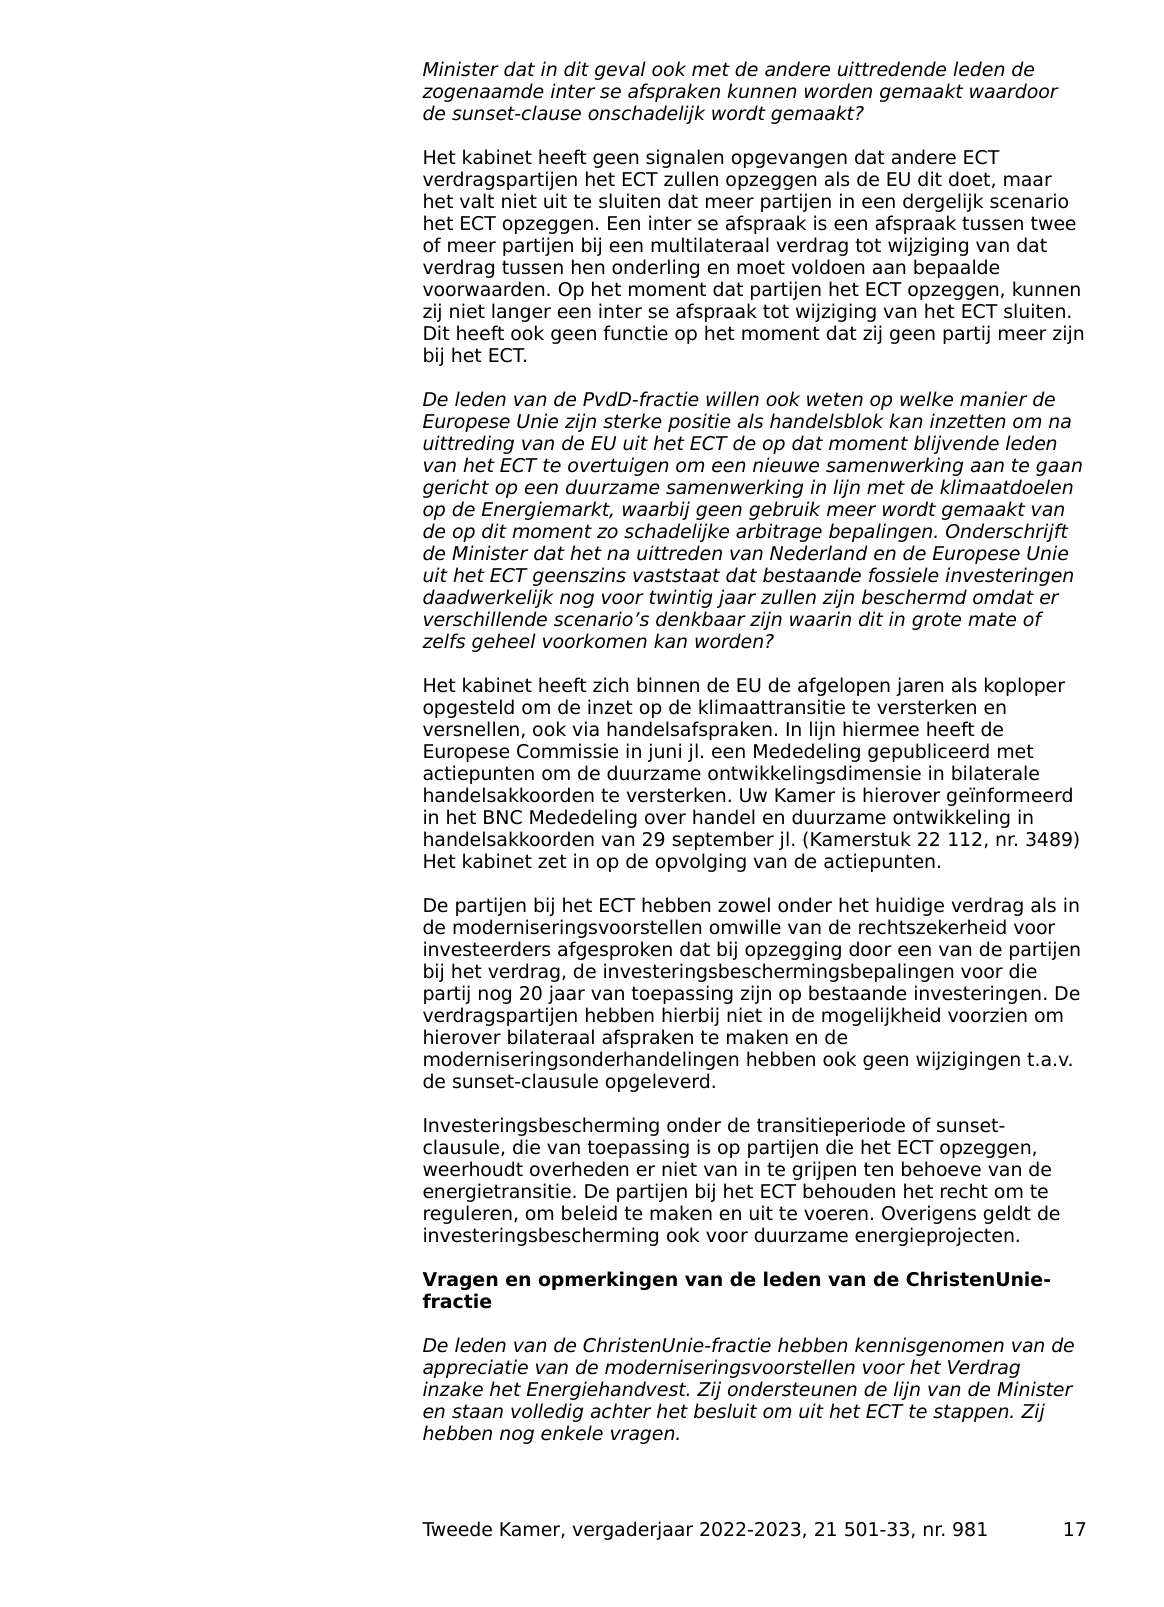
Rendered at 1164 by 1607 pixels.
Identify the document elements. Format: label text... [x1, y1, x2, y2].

text Investeringsbescherming onder de transitieperiode of sunset-clausule, die van toepassing is op partijen die het ECT opzeggen, weerhoudt overheden er niet van in te grijpen ten behoeve van de energietransitie. De partijen bij het ECT behouden het recht om te reguleren, om beleid te maken en uit te voeren. Overigens geldt de investeringsbescherming ook voor duurzame energieprojecten. [422, 1115, 1087, 1247]
text De leden van de ChristenUnie-fractie hebben kennisgenomen van de appreciatie van de moderniseringsvoorstellen voor het Verdrag inzake het Energiehandvest. Zij ondersteunen de lijn van de Minister en staan volledig achter het besluit om uit het ECT te stappen. Zij hebben nog enkele vragen. [422, 1335, 1087, 1445]
text De partijen bij het ECT hebben zowel onder het huidige verdrag als in de moderniseringsvoorstellen omwille van de rechtszekerheid voor investeerders afgesproken dat bij opzegging door een van de partijen bij het verdrag, de investeringsbeschermingsbepalingen voor die partij nog 20 jaar van toepassing zijn op bestaande investeringen. De verdragspartijen hebben hierbij niet in de mogelijkheid voorzien om hierover bilateraal afspraken te maken en de moderniseringsonderhandelingen hebben ook geen wijzigingen t.a.v. de sunset-clausule opgeleverd. [422, 895, 1087, 1093]
text Minister dat in dit geval ook met de andere uittredende leden de zogenaamde inter se afspraken kunnen worden gemaakt waardoor de sunset-clause onschadelijk wordt gemaakt? [422, 59, 1087, 125]
text Het kabinet heeft geen signalen opgevangen dat andere ECT verdragspartijen het ECT zullen opzeggen als de EU dit doet, maar het valt niet uit te sluiten dat meer partijen in een dergelijk scenario het ECT opzeggen. Een inter se afspraak is een afspraak tussen twee of meer partijen bij een multilateraal verdrag tot wijziging van dat verdrag tussen hen onderling en moet voldoen aan bepaalde voorwaarden. Op het moment dat partijen het ECT opzeggen, kunnen zij niet langer een inter se afspraak tot wijziging van het ECT sluiten. Dit heeft ook geen functie op het moment dat zij geen partij meer zijn bij het ECT. [422, 147, 1087, 367]
text Het kabinet heeft zich binnen de EU de afgelopen jaren als koploper opgesteld om de inzet op de klimaattransitie te versterken en versnellen, ook via handelsafspraken. In lijn hiermee heeft de Europese Commissie in juni jl. een Mededeling gepubliceerd met actiepunten om de duurzame ontwikkelingsdimensie in bilaterale handelsakkoorden te versterken. Uw Kamer is hierover geïnformeerd in het BNC Mededeling over handel en duurzame ontwikkeling in handelsakkoorden van 29 september jl. (Kamerstuk 22 112, nr. 3489) Het kabinet zet in op de opvolging van de actiepunten. [422, 675, 1087, 873]
text De leden van de PvdD-fractie willen ook weten op welke manier de Europese Unie zijn sterke positie als handelsblok kan inzetten om na uittreding van de EU uit het ECT de op dat moment blijvende leden van het ECT te overtuigen om een nieuwe samenwerking aan te gaan gericht op een duurzame samenwerking in lijn met de klimaatdoelen op de Energiemarkt, waarbij geen gebruik meer wordt gemaakt van de op dit moment zo schadelijke arbitrage bepalingen. Onderschrijft de Minister dat het na uittreden van Nederland en de Europese Unie uit het ECT geenszins vaststaat dat bestaande fossiele investeringen daadwerkelijk nog voor twintig jaar zullen zijn beschermd omdat er verschillende scenario’s denkbaar zijn waarin dit in grote mate of zelfs geheel voorkomen kan worden? [422, 389, 1087, 653]
subtitle Vragen en opmerkingen van de leden van de ChristenUnie-fractie [422, 1269, 1087, 1313]
